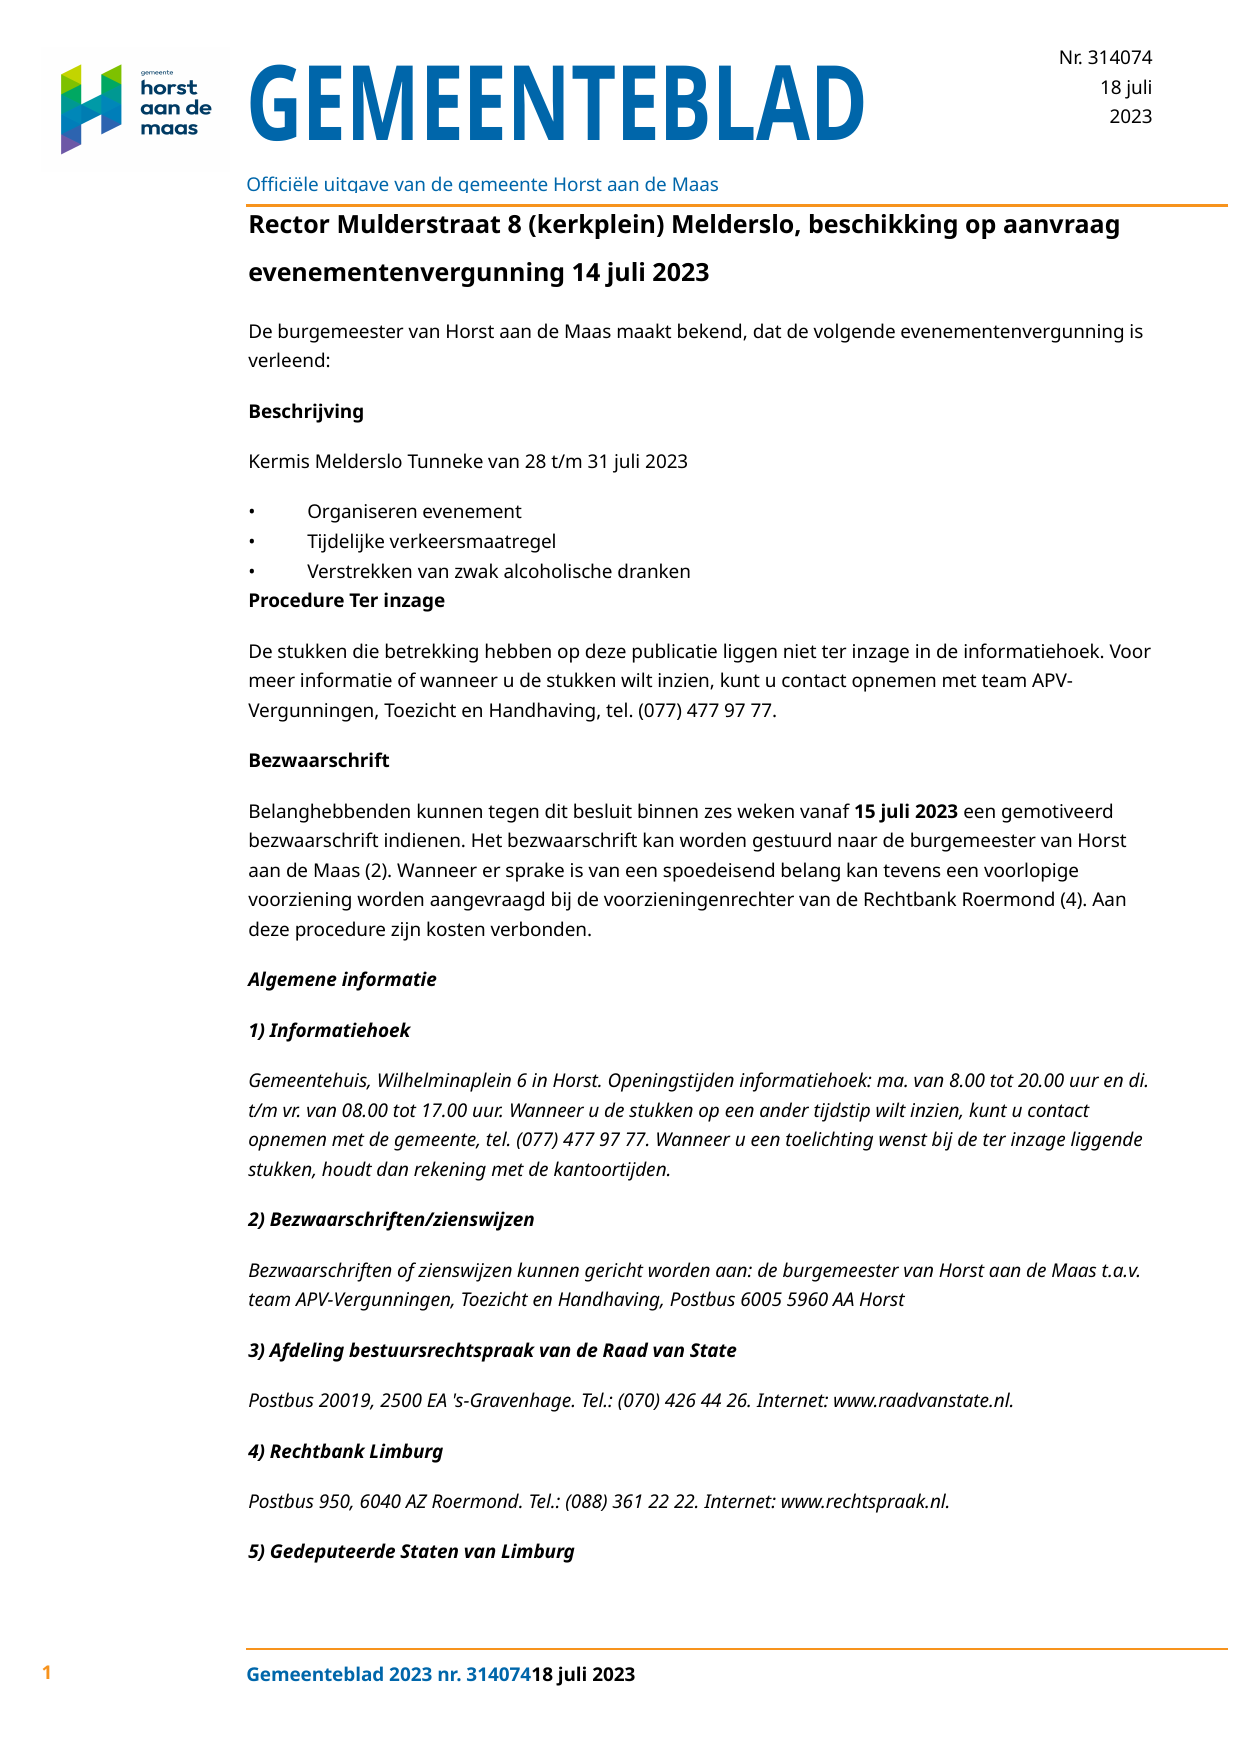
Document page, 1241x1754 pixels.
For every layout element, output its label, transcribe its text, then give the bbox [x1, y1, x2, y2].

text Rector Mulderstraat 8 (kerkplein) Melderslo, beschikking op aanvraag evenementenvergunning 14 juli 2023 [248, 207, 1152, 288]
text 5) Gedeputeerde Staten van Limburg [248, 1539, 1152, 1564]
text Postbus 20019, 2500 EA 's-Gravenhage. Tel.: (070) 426 44 26. Internet: www.raadvanstate.nl. [248, 1387, 1152, 1413]
list Tijdelijke verkeersmaatregel [248, 528, 1152, 554]
text 2) Bezwaarschriften/zienswijzen [248, 1207, 1152, 1232]
text 3) Afdeling bestuursrechtspraak van de Raad van State [248, 1337, 1152, 1363]
text Belanghebbenden kunnen tegen dit besluit binnen zes weken vanaf 15 juli 2023 een gemotiveerd bezwaarschrift indienen. Het bezwaarschrift kan worden gestuurd naar de burgemeester van Horst aan de Maas (2). Wanneer er sprake is van een spoedeisend belang kan tevens een voorlopige voorziening worden aangevraagd bij de voorzieningenrechter van de Rechtbank Roermond (4). Aan deze procedure zijn kosten verbonden. [248, 798, 1152, 942]
text Procedure Ter inzage [248, 587, 1152, 613]
text Algemene informatie [248, 967, 1152, 992]
text 4) Rechtbank Limburg [248, 1438, 1152, 1464]
text Postbus 950, 6040 AZ Roermond. Tel.: (088) 361 22 22. Internet: www.rechtspraak.nl. [248, 1488, 1152, 1514]
text Beschrijving [248, 398, 1152, 424]
text 1) Informatiehoek [248, 1017, 1152, 1043]
text Bezwaarschrift [248, 747, 1152, 773]
list Verstrekken van zwak alcoholische dranken [248, 558, 1152, 584]
text Gemeentehuis, Wilhelminaplein 6 in Horst. Openingstijden informatiehoek: ma. van 8.00 tot 20.00 uur en di. t/m vr. van 08.00 tot 17.00 uur. Wanneer u de stukken op een ander tijdstip wilt inzien, kunt u contact opnemen met de gemeente, tel. (077) 477 97 77. Wanneer u een toelichting wenst bij de ter inzage liggende stukken, houdt dan rekening met de kantoortijden. [248, 1067, 1152, 1182]
text De burgemeester van Horst aan de Maas maakt bekend, dat de volgende evenementenvergunning is verleend: [248, 318, 1152, 373]
text Kermis Melderslo Tunneke van 28 t/m 31 juli 2023 [248, 448, 1152, 474]
text Bezwaarschriften of zienswijzen kunnen gericht worden aan: de burgemeester van Horst aan de Maas t.a.v. team APV-Vergunningen, Toezicht en Handhaving, Postbus 6005 5960 AA Horst [248, 1257, 1152, 1312]
text De stukken die betrekking hebben op deze publicatie liggen niet ter inzage in de informatiehoek. Voor meer informatie of wanneer u de stukken wilt inzien, kunt u contact opnemen met team APV-Vergunningen, Toezicht en Handhaving, tel. (077) 477 97 77. [248, 638, 1152, 723]
list Organiseren evenement [248, 499, 1152, 524]
picture [41, 47, 231, 172]
